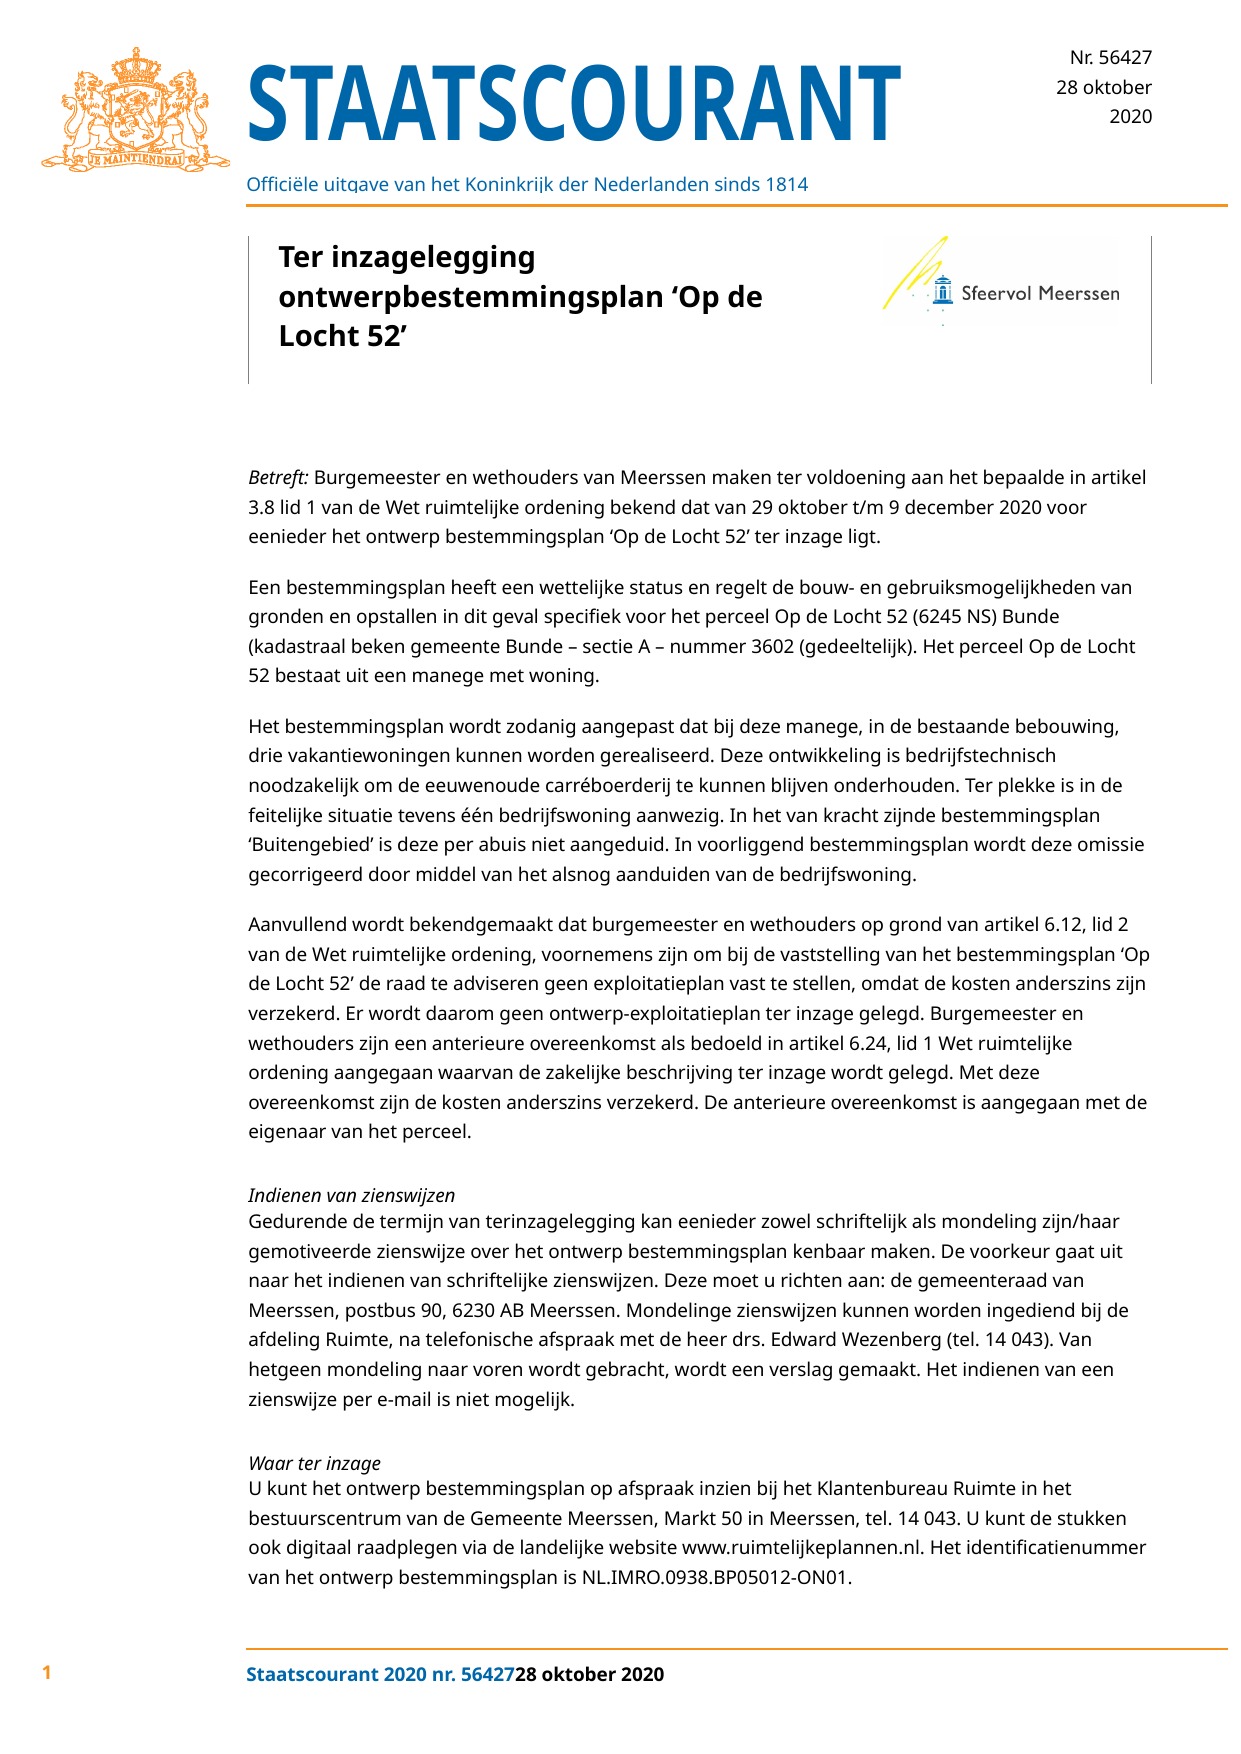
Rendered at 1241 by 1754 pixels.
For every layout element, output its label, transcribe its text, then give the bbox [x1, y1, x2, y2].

picture [882, 236, 1119, 326]
text Indienen van zienswijzen [248, 1182, 1152, 1208]
text Waar ter inzage [248, 1450, 1152, 1475]
text Het bestemmingsplan wordt zodanig aangepast dat bij deze manege, in de bestaande bebouwing, drie vakantiewoningen kunnen worden gerealiseerd. Deze ontwikkeling is bedrijfstechnisch noodzakelijk om de eeuwenoude carréboerderij te kunnen blijven onderhouden. Ter plekke is in de feitelijke situatie tevens één bedrijfswoning aanwezig. In het van kracht zijnde bestemmingsplan ‘Buitengebied’ is deze per abuis niet aangeduid. In voorliggend bestemmingsplan wordt deze omissie gecorrigeerd door middel van het alsnog aanduiden van de bedrijfswoning. [248, 713, 1152, 887]
table_header Ter inzagelegging ontwerpbestemmingsplan ‘Op de Locht 52’ [249, 236, 850, 384]
text Betreft: Burgemeester en wethouders van Meerssen maken ter voldoening aan het bepaalde in artikel 3.8 lid 1 van de Wet ruimtelijke ordening bekend dat van 29 oktober t/m 9 december 2020 voor eenieder het ontwerp bestemmingsplan ‘Op de Locht 52’ ter inzage ligt. [248, 464, 1152, 549]
text U kunt het ontwerp bestemmingsplan op afspraak inzien bij het Klantenbureau Ruimte in het bestuurscentrum van de Gemeente Meerssen, Markt 50 in Meerssen, tel. 14 043. U kunt de stukken ook digitaal raadplegen via de landelijke website www.ruimtelijkeplannen.nl. Het identificatienummer van het ontwerp bestemmingsplan is NL.IMRO.0938.BP05012-ON01. [248, 1475, 1152, 1590]
table_header [850, 236, 1151, 384]
picture [41, 47, 231, 172]
text Aanvullend wordt bekendgemaakt dat burgemeester en wethouders op grond van artikel 6.12, lid 2 van de Wet ruimtelijke ordening, voornemens zijn om bij de vaststelling van het bestemmingsplan ‘Op de Locht 52’ de raad te adviseren geen exploitatieplan vast te stellen, omdat de kosten anderszins zijn verzekerd. Er wordt daarom geen ontwerp-exploitatieplan ter inzage gelegd. Burgemeester en wethouders zijn een anterieure overeenkomst als bedoeld in artikel 6.24, lid 1 Wet ruimtelijke ordening aangegaan waarvan de zakelijke beschrijving ter inzage wordt gelegd. Met deze overeenkomst zijn de kosten anderszins verzekerd. De anterieure overeenkomst is aangegaan met de eigenaar van het perceel. [248, 911, 1152, 1144]
text Een bestemmingsplan heeft een wettelijke status en regelt de bouw- en gebruiksmogelijkheden van gronden en opstallen in dit geval specifiek voor het perceel Op de Locht 52 (6245 NS) Bunde (kadastraal beken gemeente Bunde – sectie A – nummer 3602 (gedeeltelijk). Het perceel Op de Locht 52 bestaat uit een manege met woning. [248, 574, 1152, 688]
text Gedurende de termijn van terinzagelegging kan eenieder zowel schriftelijk als mondeling zijn/haar gemotiveerde zienswijze over het ontwerp bestemmingsplan kenbaar maken. De voorkeur gaat uit naar het indienen van schriftelijke zienswijzen. Deze moet u richten aan: de gemeenteraad van Meerssen, postbus 90, 6230 AB Meerssen. Mondelinge zienswijzen kunnen worden ingediend bij de afdeling Ruimte, na telefonische afspraak met de heer drs. Edward Wezenberg (tel. 14 043). Van hetgeen mondeling naar voren wordt gebracht, wordt een verslag gemaakt. Het indienen van een zienswijze per e-mail is niet mogelijk. [248, 1208, 1152, 1411]
